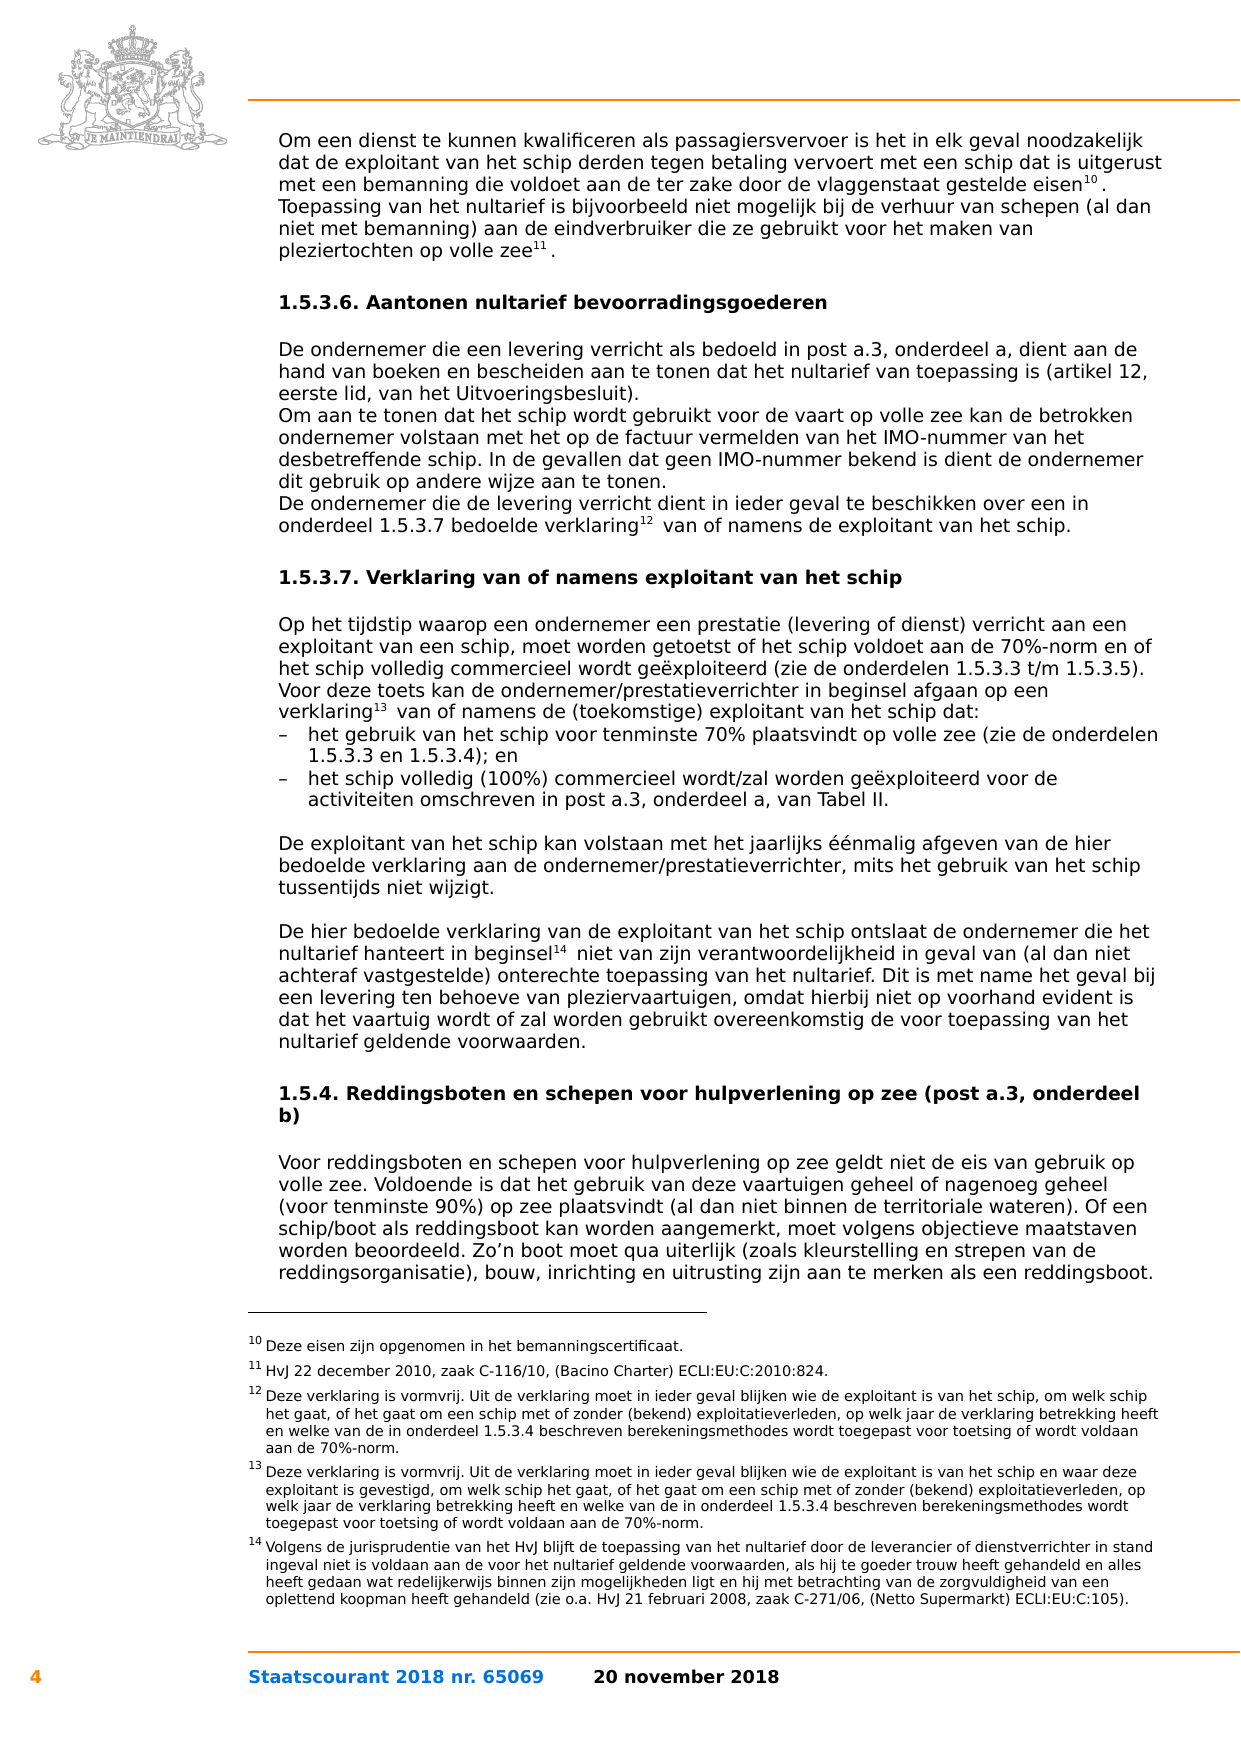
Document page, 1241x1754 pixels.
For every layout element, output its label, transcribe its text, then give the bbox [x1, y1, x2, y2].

text Deze eisen zijn opgenomen in het bemanningscertificaat. [248, 1334, 1163, 1356]
text Deze verklaring is vormvrij. Uit de verklaring moet in ieder geval blijken wie de exploitant is van het schip, om welk schip het gaat, of het gaat om een schip met of zonder (bekend) exploitatieverleden, op welk jaar de verklaring betrekking heeft en welke van de in onderdeel 1.5.3.4 beschreven berekeningsmethodes wordt toegepast voor toetsing of wordt voldaan aan de 70%-norm. [248, 1384, 1163, 1457]
text Om aan te tonen dat het schip wordt gebruikt voor de vaart op volle zee kan de betrokken ondernemer volstaan met het op de factuur vermelden van het IMO-nummer van het desbetreffende schip. In de gevallen dat geen IMO‑nummer bekend is dient de ondernemer dit gebruik op andere wijze aan te tonen. [278, 405, 1163, 493]
text De hier bedoelde verklaring van de exploitant van het schip ontslaat de ondernemer die het nultarief hanteert in beginsel niet van zijn verantwoordelijkheid in geval van (al dan niet achteraf vastgestelde) onterechte toepassing van het nultarief. Dit is met name het geval bij een levering ten behoeve van pleziervaartuigen, omdat hierbij niet op voorhand evident is dat het vaartuig wordt of zal worden gebruikt overeenkomstig de voor toepassing van het nultarief geldende voorwaarden. [278, 921, 1163, 1053]
picture [38, 25, 227, 150]
subtitle 1.5.3.7. Verklaring van of namens exploitant van het schip [278, 567, 1163, 588]
text – het gebruik van het schip voor tenminste 70% plaatsvindt op volle zee (zie de onderdelen 1.5.3.3 en 1.5.3.4); en [278, 723, 1163, 767]
text De ondernemer die de levering verricht dient in ieder geval te beschikken over een in onderdeel 1.5.3.7 bedoelde verklaring van of namens de exploitant van het schip. [278, 493, 1163, 537]
text – het schip volledig (100%) commercieel wordt/zal worden geëxploiteerd voor de activiteiten omschreven in post a.3, onderdeel a, van Tabel II. [278, 767, 1163, 811]
text Om een dienst te kunnen kwalificeren als passagiersvervoer is het in elk geval noodzakelijk dat de exploitant van het schip derden tegen betaling vervoert met een schip dat is uitgerust met een bemanning die voldoet aan de ter zake door de vlaggenstaat gestelde eisen. Toepassing van het nultarief is bijvoorbeeld niet mogelijk bij de verhuur van schepen (al dan niet met bemanning) aan de eindverbruiker die ze gebruikt voor het maken van pleziertochten op volle zee. [278, 130, 1163, 262]
subtitle 1.5.3.6. Aantonen nultarief bevoorradingsgoederen [278, 292, 1163, 314]
text HvJ 22 december 2010, zaak C-116/10, (Bacino Charter) ECLI:EU:C:2010:824. [248, 1359, 1163, 1381]
text Deze verklaring is vormvrij. Uit de verklaring moet in ieder geval blijken wie de exploitant is van het schip en waar deze exploitant is gevestigd, om welk schip het gaat, of het gaat om een schip met of zonder (bekend) exploitatieverleden, op welk jaar de verklaring betrekking heeft en welke van de in onderdeel 1.5.3.4 beschreven berekeningsmethodes wordt toegepast voor toetsing of wordt voldaan aan de 70%-norm. [248, 1459, 1163, 1532]
text Op het tijdstip waarop een ondernemer een prestatie (levering of dienst) verricht aan een exploitant van een schip, moet worden getoetst of het schip voldoet aan de 70%-norm en of het schip volledig commercieel wordt geëxploiteerd (zie de onderdelen 1.5.3.3 t/m 1.5.3.5). Voor deze toets kan de ondernemer/prestatieverrichter in beginsel afgaan op een verklaring van of namens de (toekomstige) exploitant van het schip dat: [278, 613, 1163, 723]
text De exploitant van het schip kan volstaan met het jaarlijks éénmalig afgeven van de hier bedoelde verklaring aan de ondernemer/prestatieverrichter, mits het gebruik van het schip tussentijds niet wijzigt. [278, 833, 1163, 899]
subtitle 1.5.4. Reddingsboten en schepen voor hulpverlening op zee (post a.3, onderdeel b) [278, 1083, 1163, 1127]
text Volgens de jurisprudentie van het HvJ blijft de toepassing van het nultarief door de leverancier of dienstverrichter in stand ingeval niet is voldaan aan de voor het nultarief geldende voorwaarden, als hij te goeder trouw heeft gehandeld en alles heeft gedaan wat redelijkerwijs binnen zijn mogelijkheden ligt en hij met betrachting van de zorgvuldigheid van een oplettend koopman heeft gehandeld (zie o.a. HvJ 21 februari 2008, zaak C-271/06, (Netto Supermarkt) ECLI:EU:C:105). [248, 1535, 1163, 1608]
text Voor reddingsboten en schepen voor hulpverlening op zee geldt niet de eis van gebruik op volle zee. Voldoende is dat het gebruik van deze vaartuigen geheel of nagenoeg geheel (voor tenminste 90%) op zee plaatsvindt (al dan niet binnen de territoriale wateren). Of een schip/boot als reddingsboot kan worden aangemerkt, moet volgens objectieve maatstaven worden beoordeeld. Zo’n boot moet qua uiterlijk (zoals kleurstelling en strepen van de reddingsorganisatie), bouw, inrichting en uitrusting zijn aan te merken als een reddingsboot. [278, 1152, 1163, 1284]
text De ondernemer die een levering verricht als bedoeld in post a.3, onderdeel a, dient aan de hand van boeken en bescheiden aan te tonen dat het nultarief van toepassing is (artikel 12, eerste lid, van het Uitvoeringsbesluit). [278, 339, 1163, 405]
